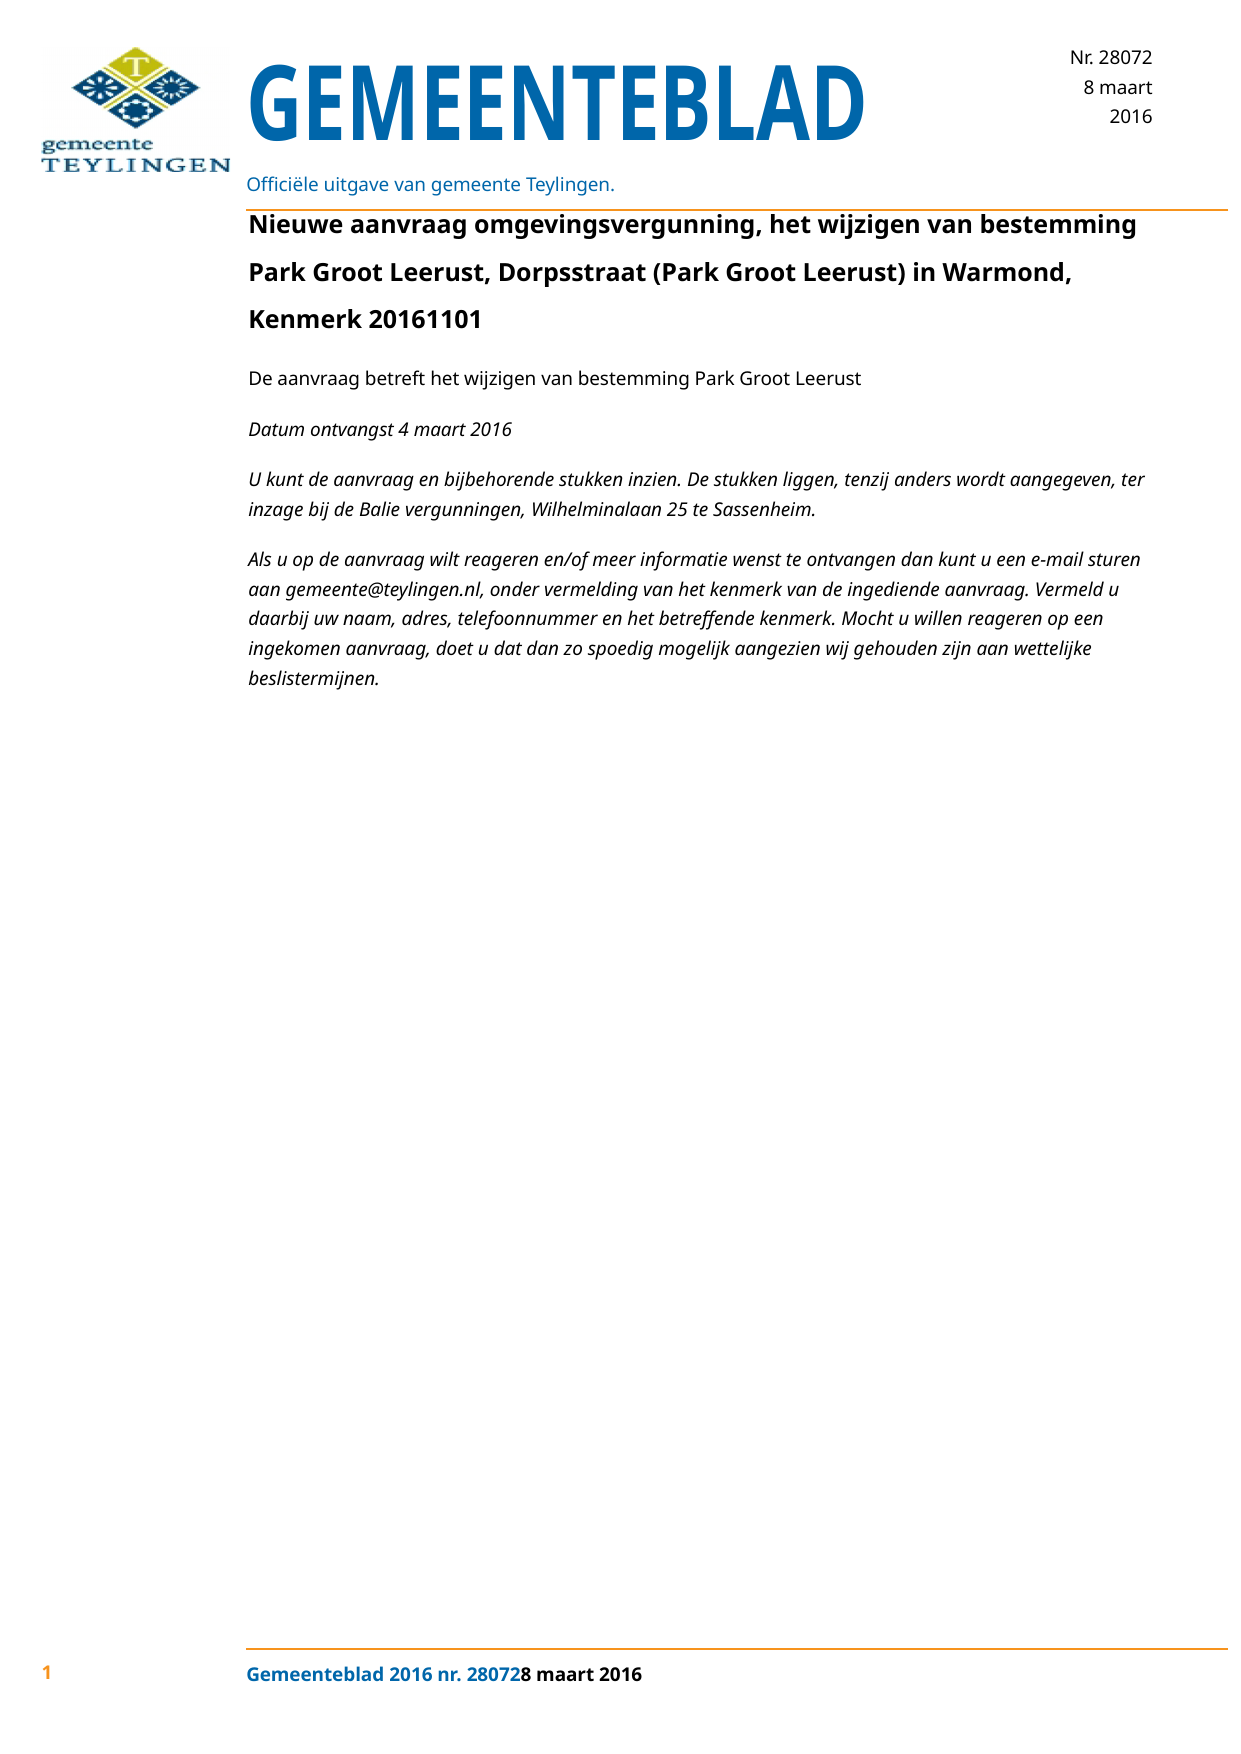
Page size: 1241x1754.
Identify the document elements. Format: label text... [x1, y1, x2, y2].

text De aanvraag betreft het wijzigen van bestemming Park Groot Leerust [248, 366, 1152, 391]
text Datum ontvangst 4 maart 2016 [248, 416, 1152, 442]
text Nieuwe aanvraag omgevingsvergunning, het wijzigen van bestemming Park Groot Leerust, Dorpsstraat (Park Groot Leerust) in Warmond, Kenmerk 20161101 [248, 211, 1152, 336]
picture [41, 47, 231, 172]
text U kunt de aanvraag en bijbehorende stukken inzien. De stukken liggen, tenzij anders wordt aangegeven, ter inzage bij de Balie vergunningen, Wilhelminalaan 25 te Sassenheim. [248, 466, 1152, 522]
text Als u op de aanvraag wilt reageren en/of meer informatie wenst te ontvangen dan kunt u een e-mail sturen aan gemeente@teylingen.nl, onder vermelding van het kenmerk van de ingediende aanvraag. Vermeld u daarbij uw naam, adres, telefoonnummer en het betreffende kenmerk. Mocht u willen reageren op een ingekomen aanvraag, doet u dat dan zo spoedig mogelijk aangezien wij gehouden zijn aan wettelijke beslistermijnen. [248, 546, 1152, 690]
